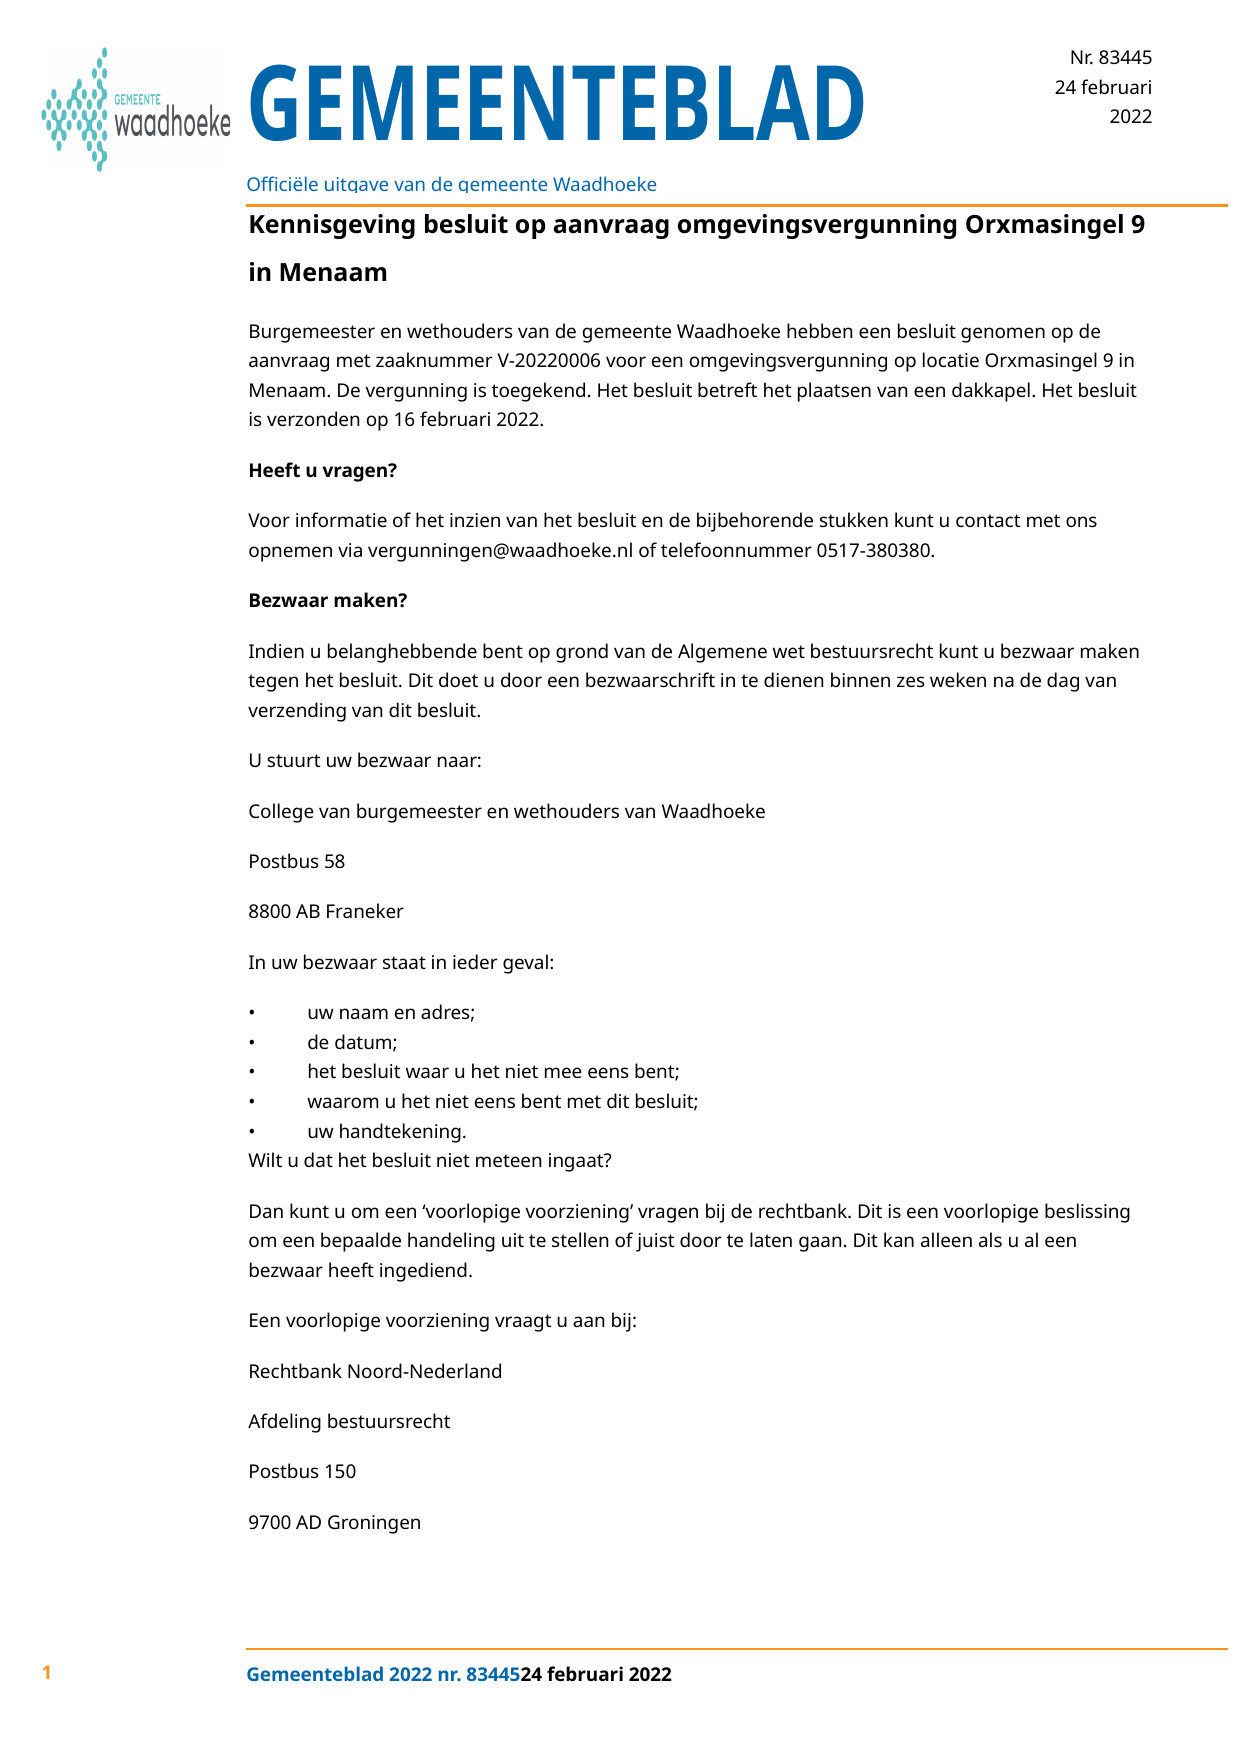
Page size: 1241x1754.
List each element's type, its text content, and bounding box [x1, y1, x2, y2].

text Bezwaar maken? [248, 587, 1152, 613]
list uw handtekening. [248, 1118, 1152, 1144]
text Wilt u dat het besluit niet meteen ingaat? [248, 1147, 1152, 1173]
text Dan kunt u om een ‘voorlopige voorziening’ vragen bij de rechtbank. Dit is een voorlopige beslissing om een bepaalde handeling uit te stellen of juist door te laten gaan. Dit kan alleen als u al een bezwaar heeft ingediend. [248, 1198, 1152, 1283]
text U stuurt uw bezwaar naar: [248, 747, 1152, 773]
text In uw bezwaar staat in ieder geval: [248, 949, 1152, 975]
text Burgemeester en wethouders van de gemeente Waadhoeke hebben een besluit genomen op de aanvraag met zaaknummer V-20220006 voor een omgevingsvergunning op locatie Orxmasingel 9 in Menaam. De vergunning is toegekend. Het besluit betreft het plaatsen van een dakkapel. Het besluit is verzonden op 16 februari 2022. [248, 318, 1152, 432]
picture [41, 47, 231, 172]
list het besluit waar u het niet mee eens bent; [248, 1059, 1152, 1084]
text Kennisgeving besluit op aanvraag omgevingsvergunning Orxmasingel 9 in Menaam [248, 207, 1152, 288]
list waarom u het niet eens bent met dit besluit; [248, 1088, 1152, 1114]
text Postbus 150 [248, 1459, 1152, 1484]
list de datum; [248, 1029, 1152, 1055]
list uw naam en adres; [248, 999, 1152, 1025]
text 8800 AB Franeker [248, 899, 1152, 924]
text Indien u belanghebbende bent op grond van de Algemene wet bestuursrecht kunt u bezwaar maken tegen het besluit. Dit doet u door een bezwaarschrift in te dienen binnen zes weken na de dag van verzending van dit besluit. [248, 638, 1152, 723]
text 9700 AD Groningen [248, 1509, 1152, 1535]
text Afdeling bestuursrecht [248, 1408, 1152, 1434]
text College van burgemeester en wethouders van Waadhoeke [248, 798, 1152, 824]
text Heeft u vragen? [248, 457, 1152, 483]
text Postbus 58 [248, 848, 1152, 874]
text Een voorlopige voorziening vraagt u aan bij: [248, 1307, 1152, 1333]
text Rechtbank Noord-Nederland [248, 1358, 1152, 1384]
text Voor informatie of het inzien van het besluit en de bijbehorende stukken kunt u contact met ons opnemen via vergunningen@waadhoeke.nl of telefoonnummer 0517-380380. [248, 507, 1152, 563]
